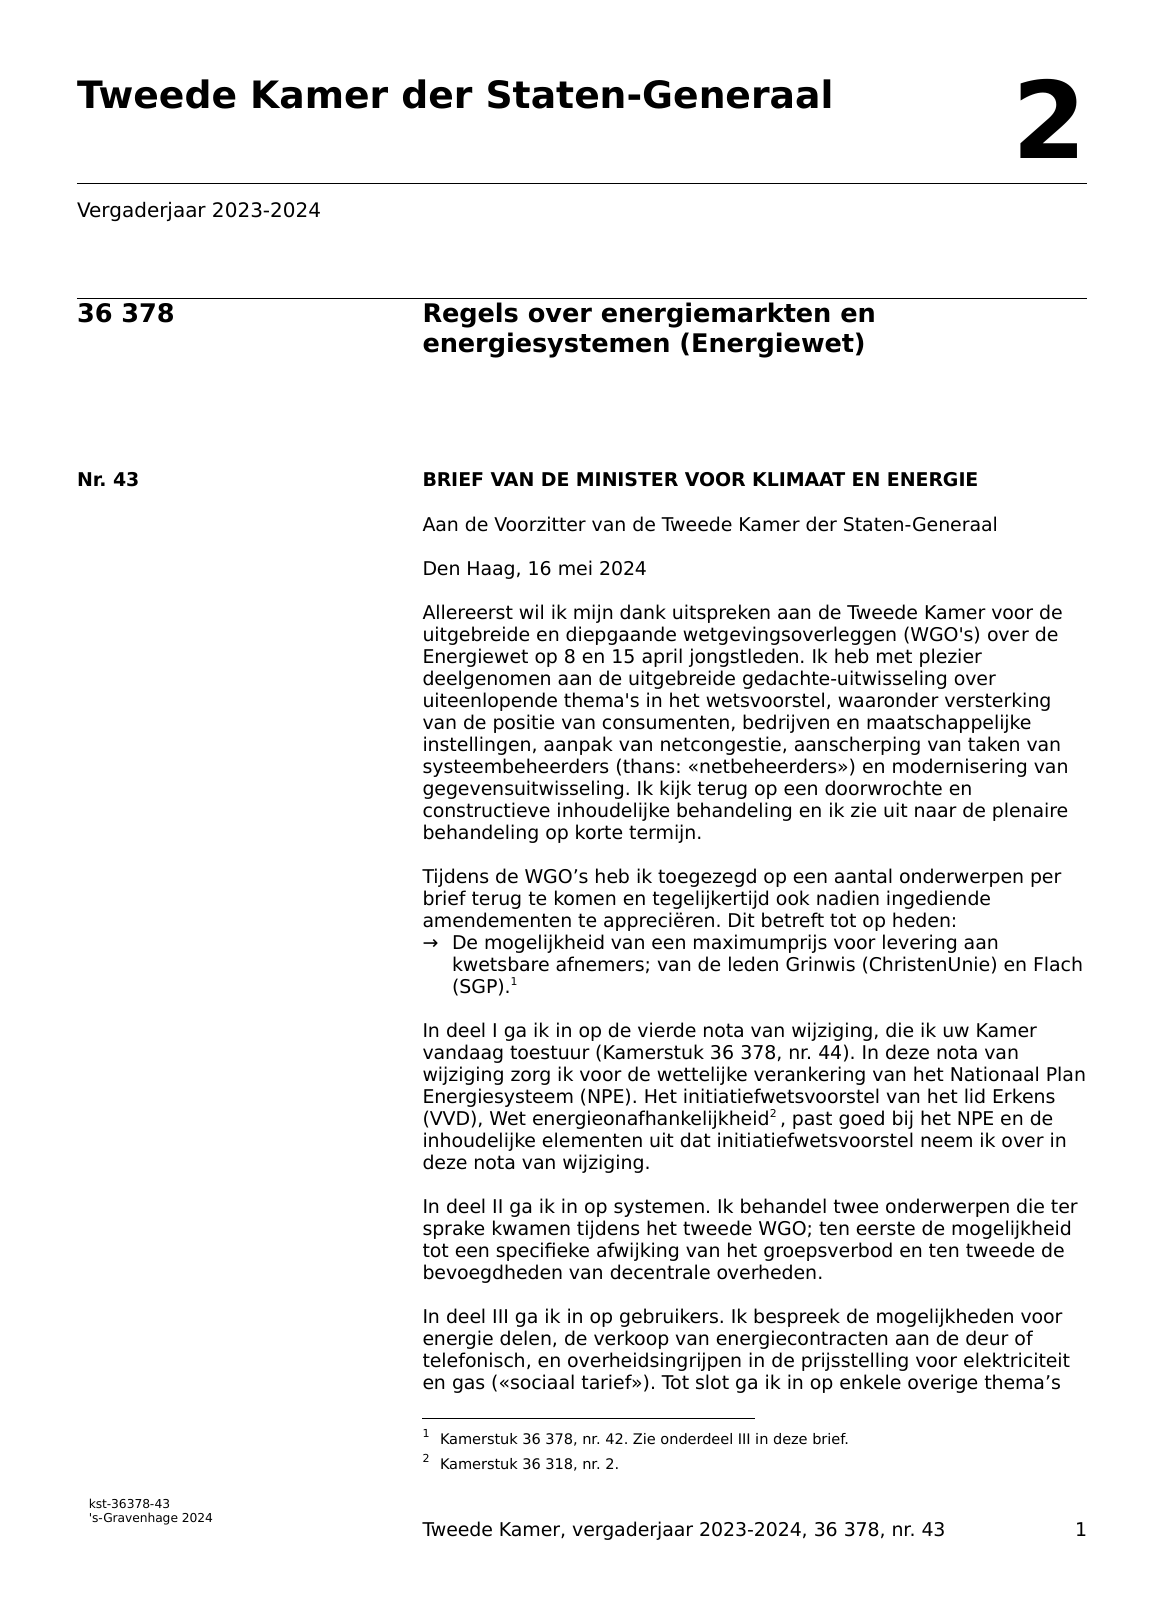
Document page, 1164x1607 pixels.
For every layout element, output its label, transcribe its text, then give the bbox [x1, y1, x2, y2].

text In deel I ga ik in op de vierde nota van wijziging, die ik uw Kamer vandaag toestuur (Kamerstuk 36 378, nr. 44). In deze nota van wijziging zorg ik voor de wettelijke verankering van het Nationaal Plan Energiesysteem (NPE). Het initiatiefwetsvoorstel van het lid Erkens (VVD), Wet energieonafhankelijkheid, past goed bij het NPE en de inhoudelijke elementen uit dat initiatiefwetsvoorstel neem ik over in deze nota van wijziging. [422, 1020, 1087, 1174]
text Den Haag, 16 mei 2024 [422, 558, 1087, 580]
text → De mogelijkheid van een maximumprijs voor levering aan kwetsbare afnemers; van de leden Grinwis (ChristenUnie) en Flach (SGP). [422, 932, 1087, 998]
text kst-36378-43 [88, 1497, 323, 1511]
text Allereerst wil ik mijn dank uitspreken aan de Tweede Kamer voor de uitgebreide en diepgaande wetgevingsoverleggen (WGO's) over de Energiewet op 8 en 15 april jongstleden. Ik heb met plezier deelgenomen aan de uitgebreide gedachte-uitwisseling over uiteenlopende thema's in het wetsvoorstel, waaronder versterking van de positie van consumenten, bedrijven en maatschappelijke instellingen, aanpak van netcongestie, aanscherping van taken van systeembeheerders (thans: «netbeheerders») en modernisering van gegevensuitwisseling. Ik kijk terug op een doorwrochte en constructieve inhoudelijke behandeling en ik zie uit naar de plenaire behandeling op korte termijn. [422, 602, 1087, 844]
text Aan de Voorzitter van de Tweede Kamer der Staten-Generaal [422, 513, 1087, 536]
table_cell Vergaderjaar 2023-2024 [77, 184, 1087, 298]
text Tijdens de WGO’s heb ik toegezegd op een aantal onderwerpen per brief terug te komen en tegelijkertijd ook nadien ingediende amendementen te appreciëren. Dit betreft tot op heden: [422, 866, 1087, 932]
text In deel III ga ik in op gebruikers. Ik bespreek de mogelijkheden voor energie delen, de verkoop van energiecontracten aan de deur of telefonisch, en overheidsingrijpen in de prijsstelling voor elektriciteit en gas («sociaal tarief»). Tot slot ga ik in op enkele overige thema’s [422, 1306, 1087, 1394]
text 's-Gravenhage 2024 [88, 1511, 323, 1525]
text In deel II ga ik in op systemen. Ik behandel twee onderwerpen die ter sprake kwamen tijdens het tweede WGO; ten eerste de mogelijkheid tot een specifieke afwijking van het groepsverbod en ten tweede de bevoegdheden van decentrale overheden. [422, 1196, 1087, 1284]
table_header 2 [886, 59, 1087, 183]
text Kamerstuk 36 378, nr. 42. Zie onderdeel III in deze brief. [422, 1427, 1087, 1449]
subtitle 36 378 Regels over energiemarkten en energiesystemen (Energiewet) [77, 299, 1087, 358]
subtitle Nr. 43 BRIEF VAN DE MINISTER VOOR KLIMAAT EN ENERGIE [77, 469, 1087, 491]
text Kamerstuk 36 318, nr. 2. [422, 1452, 1087, 1474]
table_header Tweede Kamer der Staten-Generaal [77, 59, 886, 183]
